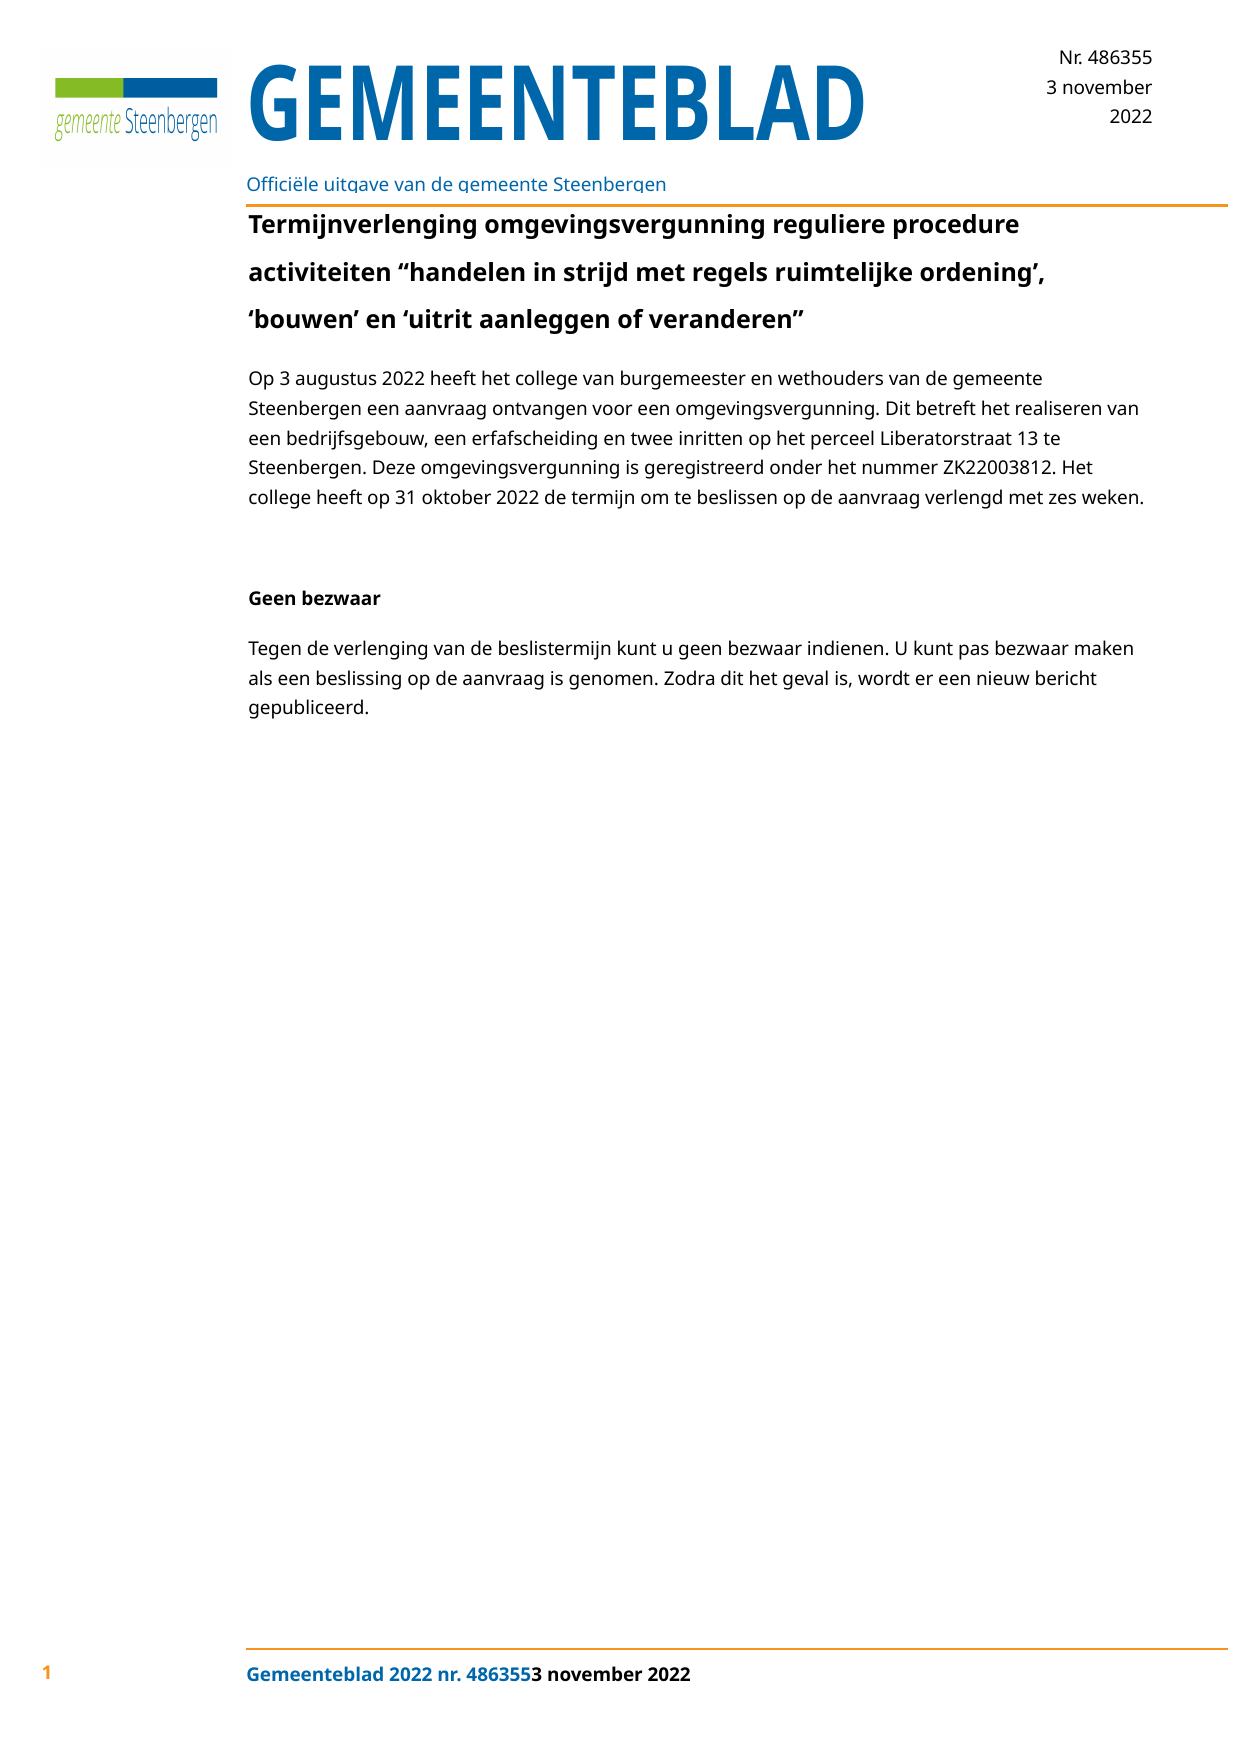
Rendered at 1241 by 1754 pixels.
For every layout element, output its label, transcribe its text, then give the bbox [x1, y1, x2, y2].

text Tegen de verlenging van de beslistermijn kunt u geen bezwaar indienen. U kunt pas bezwaar maken als een beslissing op de aanvraag is genomen. Zodra dit het geval is, wordt er een nieuw bericht gepubliceerd. [248, 635, 1152, 720]
text Op 3 augustus 2022 heeft het college van burgemeester en wethouders van de gemeente Steenbergen een aanvraag ontvangen voor een omgevingsvergunning. Dit betreft het realiseren van een bedrijfsgebouw, een erfafscheiding en twee inritten op het perceel Liberatorstraat 13 te Steenbergen. Deze omgevingsvergunning is geregistreerd onder het nummer ZK22003812. Het college heeft op 31 oktober 2022 de termijn om te beslissen op de aanvraag verlengd met zes weken. [248, 366, 1152, 509]
text Geen bezwaar [248, 585, 1152, 610]
text Termijnverlenging omgevingsvergunning reguliere procedure activiteiten ‘‘handelen in strijd met regels ruimtelijke ordening’, ‘bouwen’ en ‘uitrit aanleggen of veranderen” [248, 207, 1152, 336]
picture [41, 47, 231, 172]
